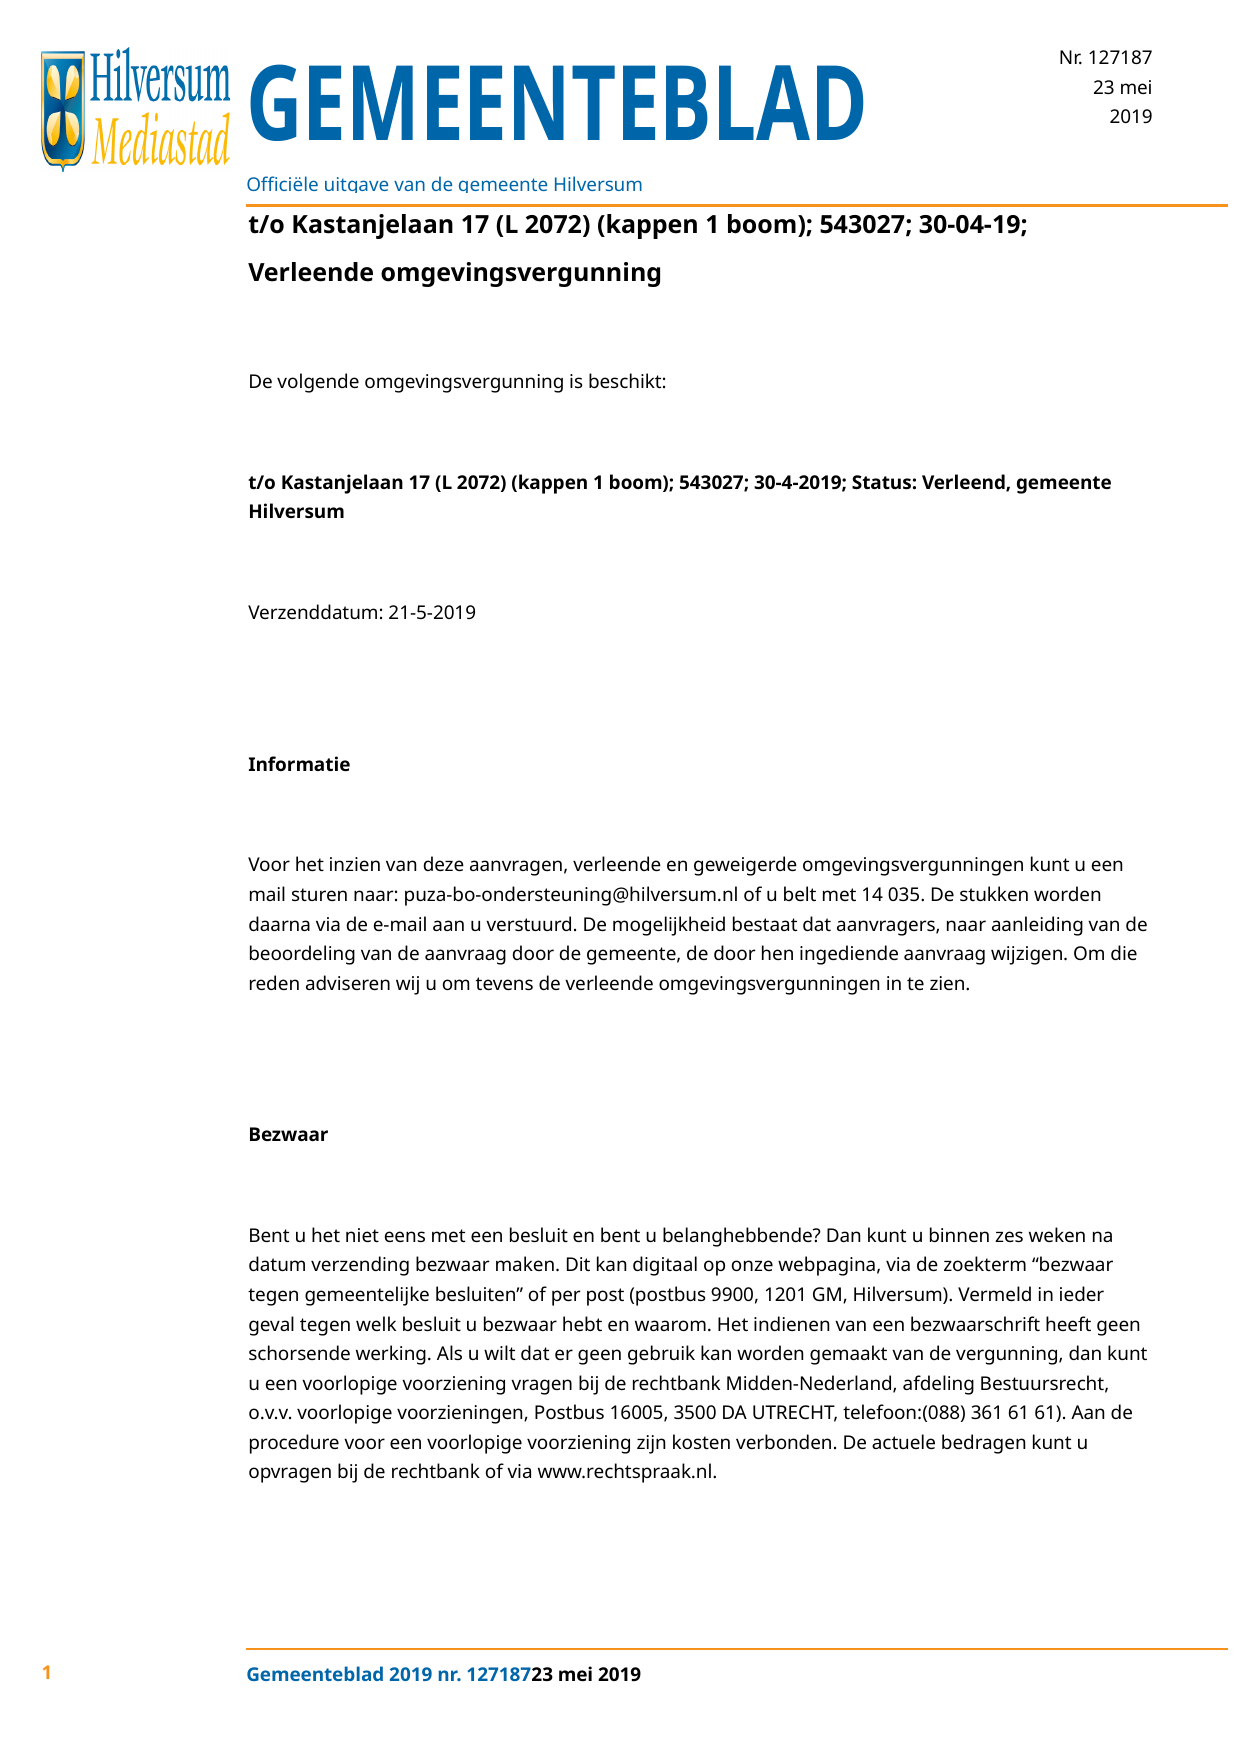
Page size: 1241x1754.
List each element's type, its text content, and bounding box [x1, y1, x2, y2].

text t/o Kastanjelaan 17 (L 2072) (kappen 1 boom); 543027; 30-04-19; Verleende omgevingsvergunning [248, 207, 1152, 288]
text Informatie [248, 751, 1152, 777]
text Voor het inzien van deze aanvragen, verleende en geweigerde omgevingsvergunningen kunt u een mail sturen naar: puza-bo-ondersteuning@hilversum.nl of u belt met 14 035. De stukken worden daarna via de e-mail aan u verstuurd. De mogelijkheid bestaat dat aanvragers, naar aanleiding van de beoordeling van de aanvraag door de gemeente, de door hen ingediende aanvraag wijzigen. Om die reden adviseren wij u om tevens de verleende omgevingsvergunningen in te zien. [248, 852, 1152, 996]
picture [41, 47, 231, 172]
text Bent u het niet eens met een besluit en bent u belanghebbende? Dan kunt u binnen zes weken na datum verzending bezwaar maken. Dit kan digitaal op onze webpagina, via de zoekterm “bezwaar tegen gemeentelijke besluiten” of per post (postbus 9900, 1201 GM, Hilversum). Vermeld in ieder geval tegen welk besluit u bezwaar hebt en waarom. Het indienen van een bezwaarschrift heeft geen schorsende werking. Als u wilt dat er geen gebruik kan worden gemaakt van de vergunning, dan kunt u een voorlopige voorziening vragen bij de rechtbank Midden-Nederland, afdeling Bestuursrecht, o.v.v. voorlopige voorzieningen, Postbus 16005, 3500 DA UTRECHT, telefoon:(088) 361 61 61). Aan de procedure voor een voorlopige voorziening zijn kosten verbonden. De actuele bedragen kunt u opvragen bij de rechtbank of via www.rechtspraak.nl. [248, 1222, 1152, 1484]
text Verzenddatum: 21-5-2019 [248, 599, 1152, 625]
text De volgende omgevingsvergunning is beschikt: [248, 368, 1152, 394]
text t/o Kastanjelaan 17 (L 2072) (kappen 1 boom); 543027; 30-4-2019; Status: Verleend, gemeente Hilversum [248, 469, 1152, 524]
text Bezwaar [248, 1121, 1152, 1147]
